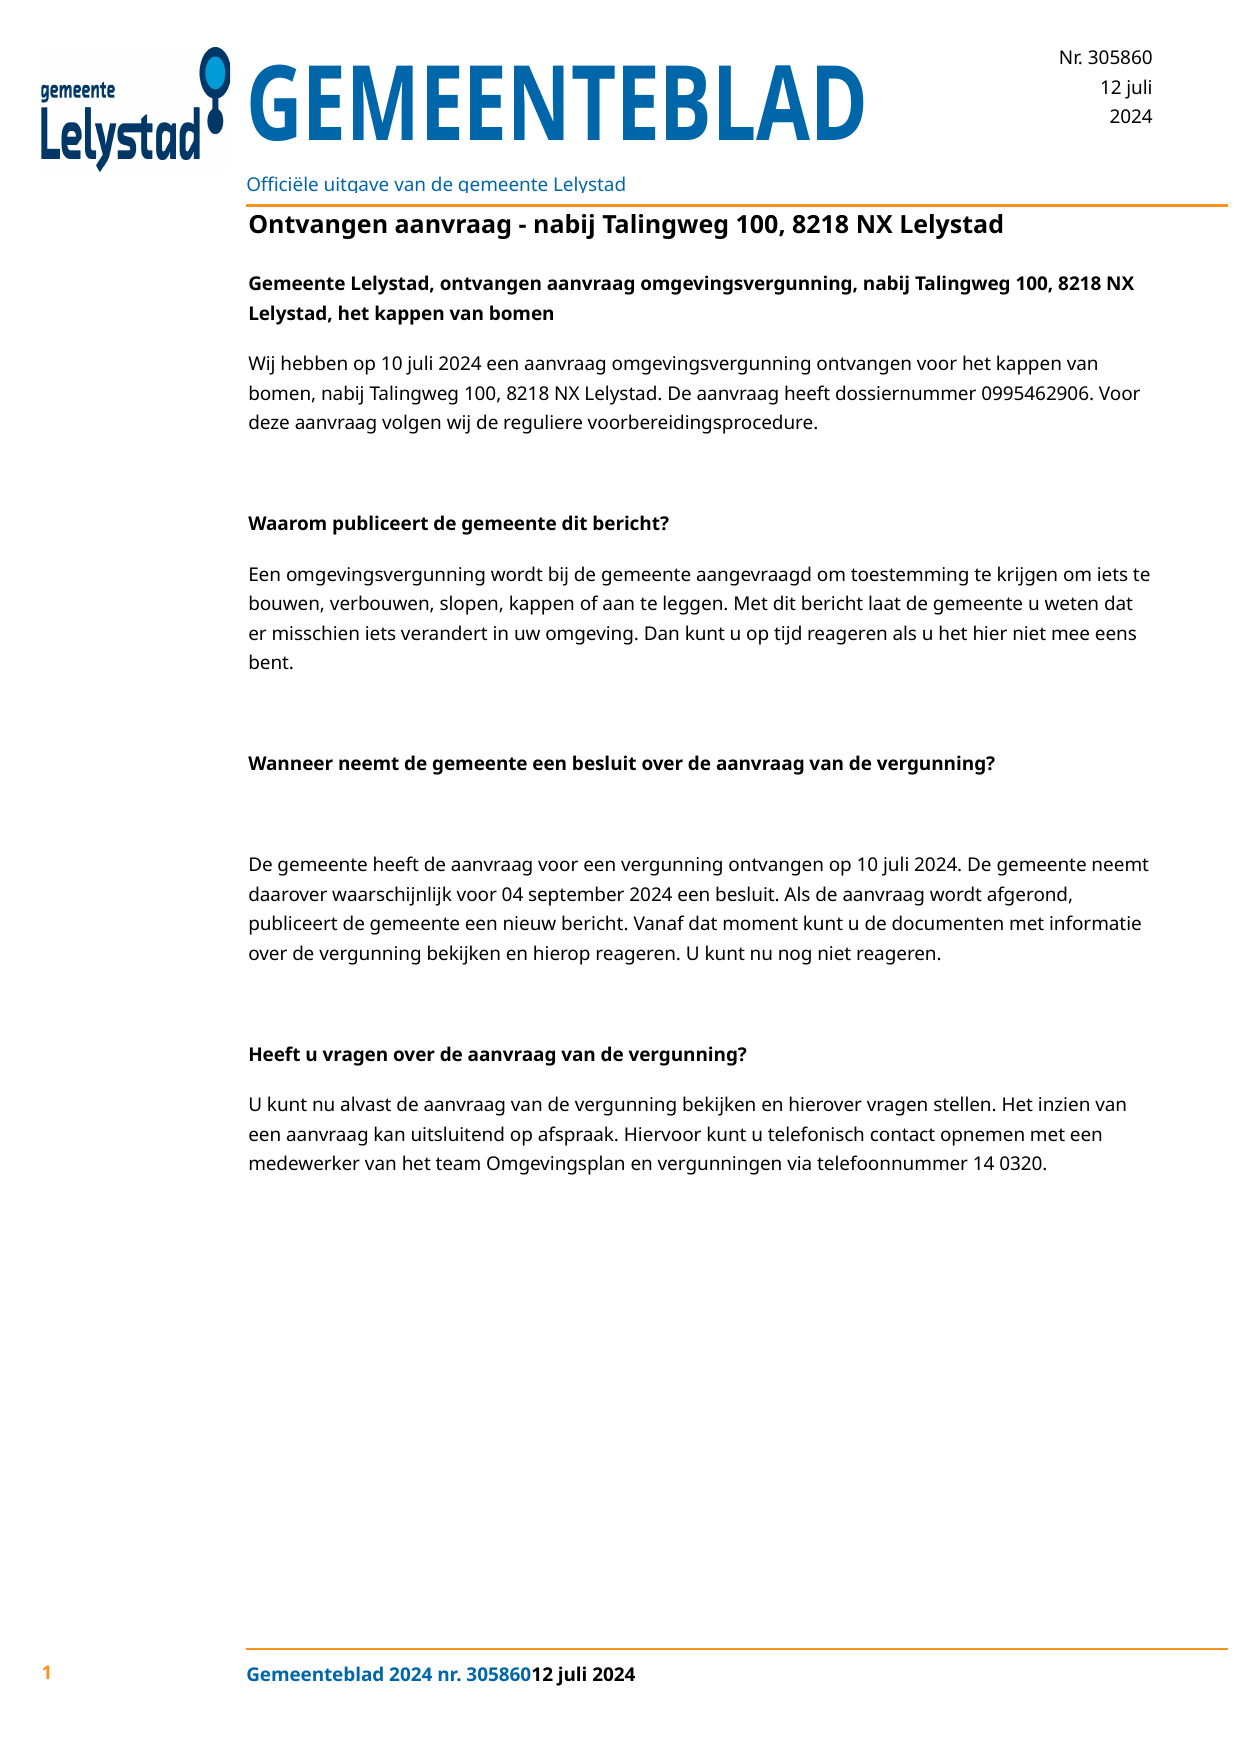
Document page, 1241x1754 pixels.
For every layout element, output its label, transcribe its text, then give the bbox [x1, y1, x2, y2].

text De gemeente heeft de aanvraag voor een vergunning ontvangen op 10 juli 2024. De gemeente neemt daarover waarschijnlijk voor 04 september 2024 een besluit. Als de aanvraag wordt afgerond, publiceert de gemeente een nieuw bericht. Vanaf dat moment kunt u de documenten met informatie over de vergunning bekijken en hierop reageren. U kunt nu nog niet reageren. [248, 851, 1152, 966]
picture [41, 47, 231, 172]
text Heeft u vragen over de aanvraag van de vergunning? [248, 1041, 1152, 1066]
text Wij hebben op 10 juli 2024 een aanvraag omgevingsvergunning ontvangen voor het kappen van bomen, nabij Talingweg 100, 8218 NX Lelystad. De aanvraag heeft dossiernummer 0995462906. Voor deze aanvraag volgen wij de reguliere voorbereidingsprocedure. [248, 350, 1152, 435]
text Een omgevingsvergunning wordt bij de gemeente aangevraagd om toestemming te krijgen om iets te bouwen, verbouwen, slopen, kappen of aan te leggen. Met dit bericht laat de gemeente u weten dat er misschien iets verandert in uw omgeving. Dan kunt u op tijd reageren als u het hier niet mee eens bent. [248, 561, 1152, 675]
text U kunt nu alvast de aanvraag van de vergunning bekijken en hierover vragen stellen. Het inzien van een aanvraag kan uitsluitend op afspraak. Hiervoor kunt u telefonisch contact opnemen met een medewerker van het team Omgevingsplan en vergunningen via telefoonnummer 14 0320. [248, 1091, 1152, 1176]
text Waarom publiceert de gemeente dit bericht? [248, 510, 1152, 536]
text Gemeente Lelystad, ontvangen aanvraag omgevingsvergunning, nabij Talingweg 100, 8218 NX Lelystad, het kappen van bomen [248, 270, 1152, 326]
text Ontvangen aanvraag - nabij Talingweg 100, 8218 NX Lelystad [248, 207, 1152, 241]
text Wanneer neemt de gemeente een besluit over de aanvraag van de vergunning? [248, 750, 1152, 776]
